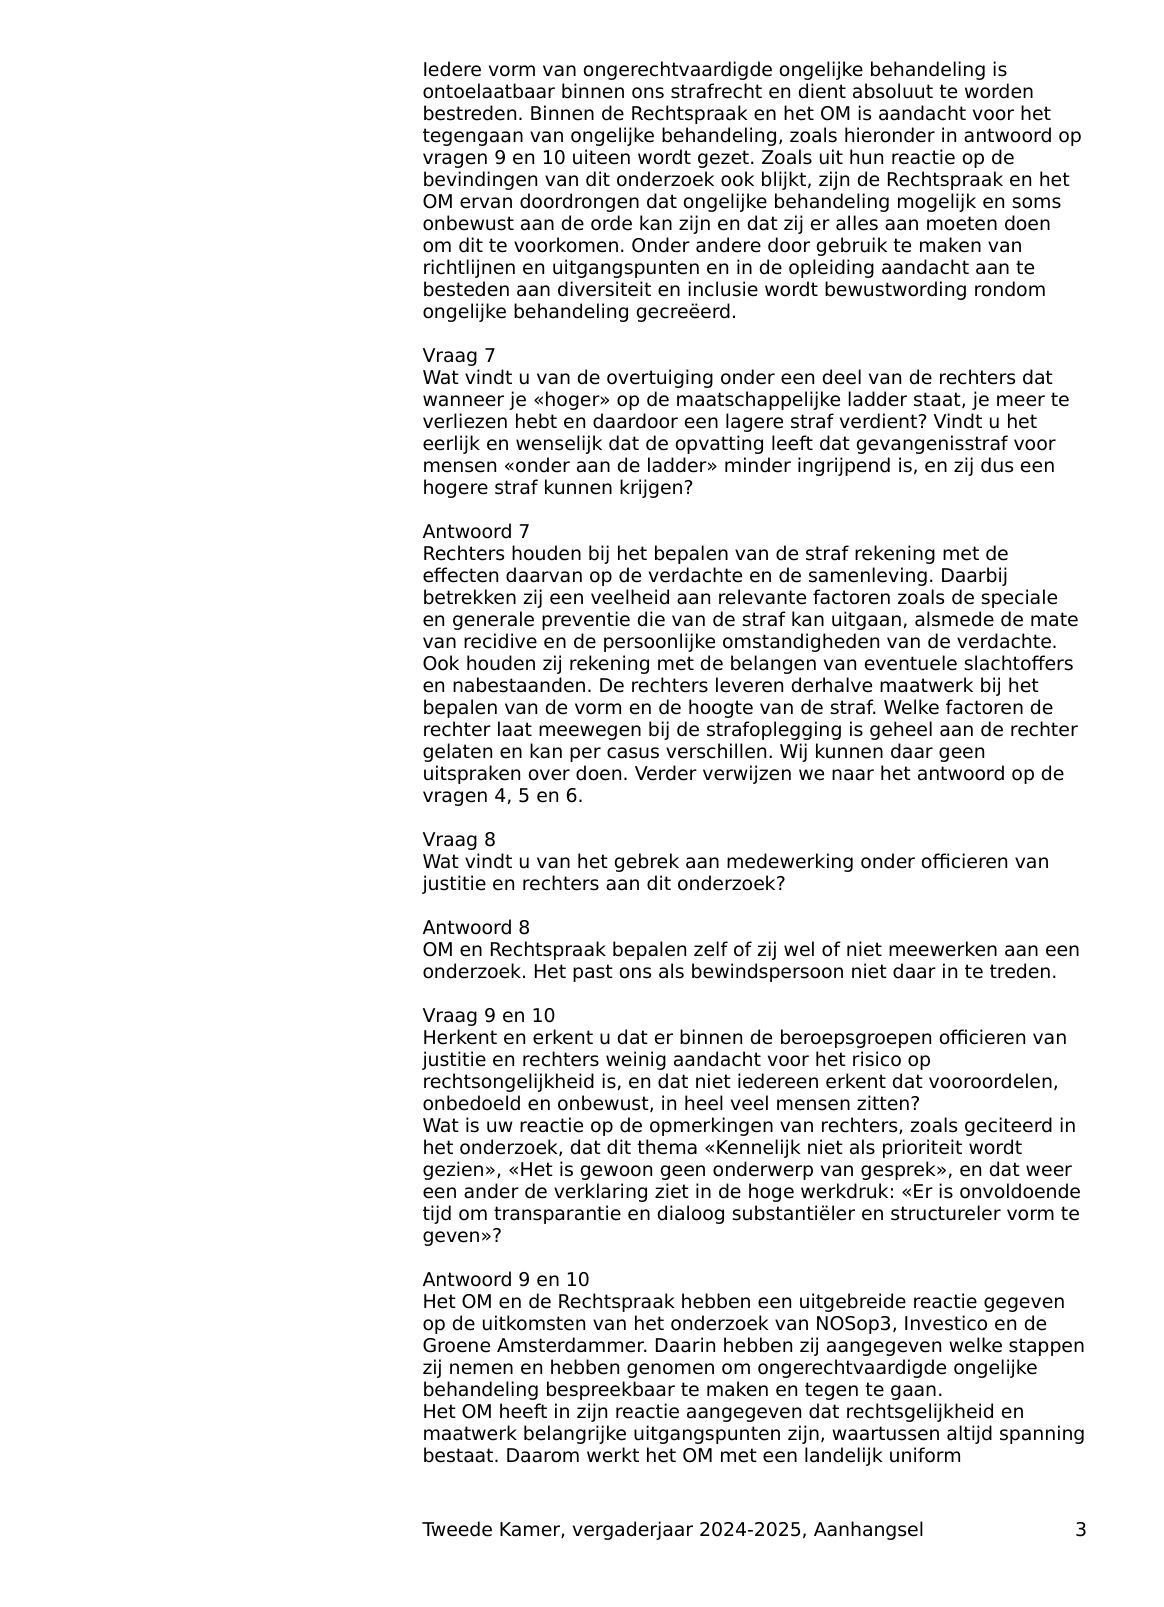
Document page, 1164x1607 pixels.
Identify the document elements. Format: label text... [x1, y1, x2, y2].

text Vraag 9 en 10 [422, 1005, 1087, 1027]
text Vraag 7 [422, 345, 1087, 367]
text Wat vindt u van het gebrek aan medewerking onder officieren van justitie en rechters aan dit onderzoek? [422, 851, 1087, 895]
text Antwoord 8 [422, 917, 1087, 939]
text Rechters houden bij het bepalen van de straf rekening met de effecten daarvan op de verdachte en de samenleving. Daarbij betrekken zij een veelheid aan relevante factoren zoals de speciale en generale preventie die van de straf kan uitgaan, alsmede de mate van recidive en de persoonlijke omstandigheden van de verdachte. Ook houden zij rekening met de belangen van eventuele slachtoffers en nabestaanden. De rechters leveren derhalve maatwerk bij het bepalen van de vorm en de hoogte van de straf. Welke factoren de rechter laat meewegen bij de strafoplegging is geheel aan de rechter gelaten en kan per casus verschillen. Wij kunnen daar geen uitspraken over doen. Verder verwijzen we naar het antwoord op de vragen 4, 5 en 6. [422, 543, 1087, 807]
text Wat vindt u van de overtuiging onder een deel van de rechters dat wanneer je «hoger» op de maatschappelijke ladder staat, je meer te verliezen hebt en daardoor een lagere straf verdient? Vindt u het eerlijk en wenselijk dat de opvatting leeft dat gevangenisstraf voor mensen «onder aan de ladder» minder ingrijpend is, en zij dus een hogere straf kunnen krijgen? [422, 367, 1087, 499]
text Antwoord 9 en 10 [422, 1269, 1087, 1291]
text Herkent en erkent u dat er binnen de beroepsgroepen officieren van justitie en rechters weinig aandacht voor het risico op rechtsongelijkheid is, en dat niet iedereen erkent dat vooroordelen, onbedoeld en onbewust, in heel veel mensen zitten? [422, 1027, 1087, 1115]
text Vraag 8 [422, 829, 1087, 851]
text Het OM en de Rechtspraak hebben een uitgebreide reactie gegeven op de uitkomsten van het onderzoek van NOSop3, Investico en de Groene Amsterdammer. Daarin hebben zij aangegeven welke stappen zij nemen en hebben genomen om ongerechtvaardigde ongelijke behandeling bespreekbaar te maken en tegen te gaan. [422, 1291, 1087, 1401]
text OM en Rechtspraak bepalen zelf of zij wel of niet meewerken aan een onderzoek. Het past ons als bewindspersoon niet daar in te treden. [422, 939, 1087, 983]
text Wat is uw reactie op de opmerkingen van rechters, zoals geciteerd in het onderzoek, dat dit thema «Kennelijk niet als prioriteit wordt gezien», «Het is gewoon geen onderwerp van gesprek», en dat weer een ander de verklaring ziet in de hoge werkdruk: «Er is onvoldoende tijd om transparantie en dialoog substantiëler en structureler vorm te geven»? [422, 1115, 1087, 1247]
text Het OM heeft in zijn reactie aangegeven dat rechtsgelijkheid en maatwerk belangrijke uitgangspunten zijn, waartussen altijd spanning bestaat. Daarom werkt het OM met een landelijk uniform [422, 1401, 1087, 1467]
text Iedere vorm van ongerechtvaardigde ongelijke behandeling is ontoelaatbaar binnen ons strafrecht en dient absoluut te worden bestreden. Binnen de Rechtspraak en het OM is aandacht voor het tegengaan van ongelijke behandeling, zoals hieronder in antwoord op vragen 9 en 10 uiteen wordt gezet. Zoals uit hun reactie op de bevindingen van dit onderzoek ook blijkt, zijn de Rechtspraak en het OM ervan doordrongen dat ongelijke behandeling mogelijk en soms onbewust aan de orde kan zijn en dat zij er alles aan moeten doen om dit te voorkomen. Onder andere door gebruik te maken van richtlijnen en uitgangspunten en in de opleiding aandacht aan te besteden aan diversiteit en inclusie wordt bewustwording rondom ongelijke behandeling gecreëerd. [422, 59, 1087, 323]
text Antwoord 7 [422, 521, 1087, 543]
